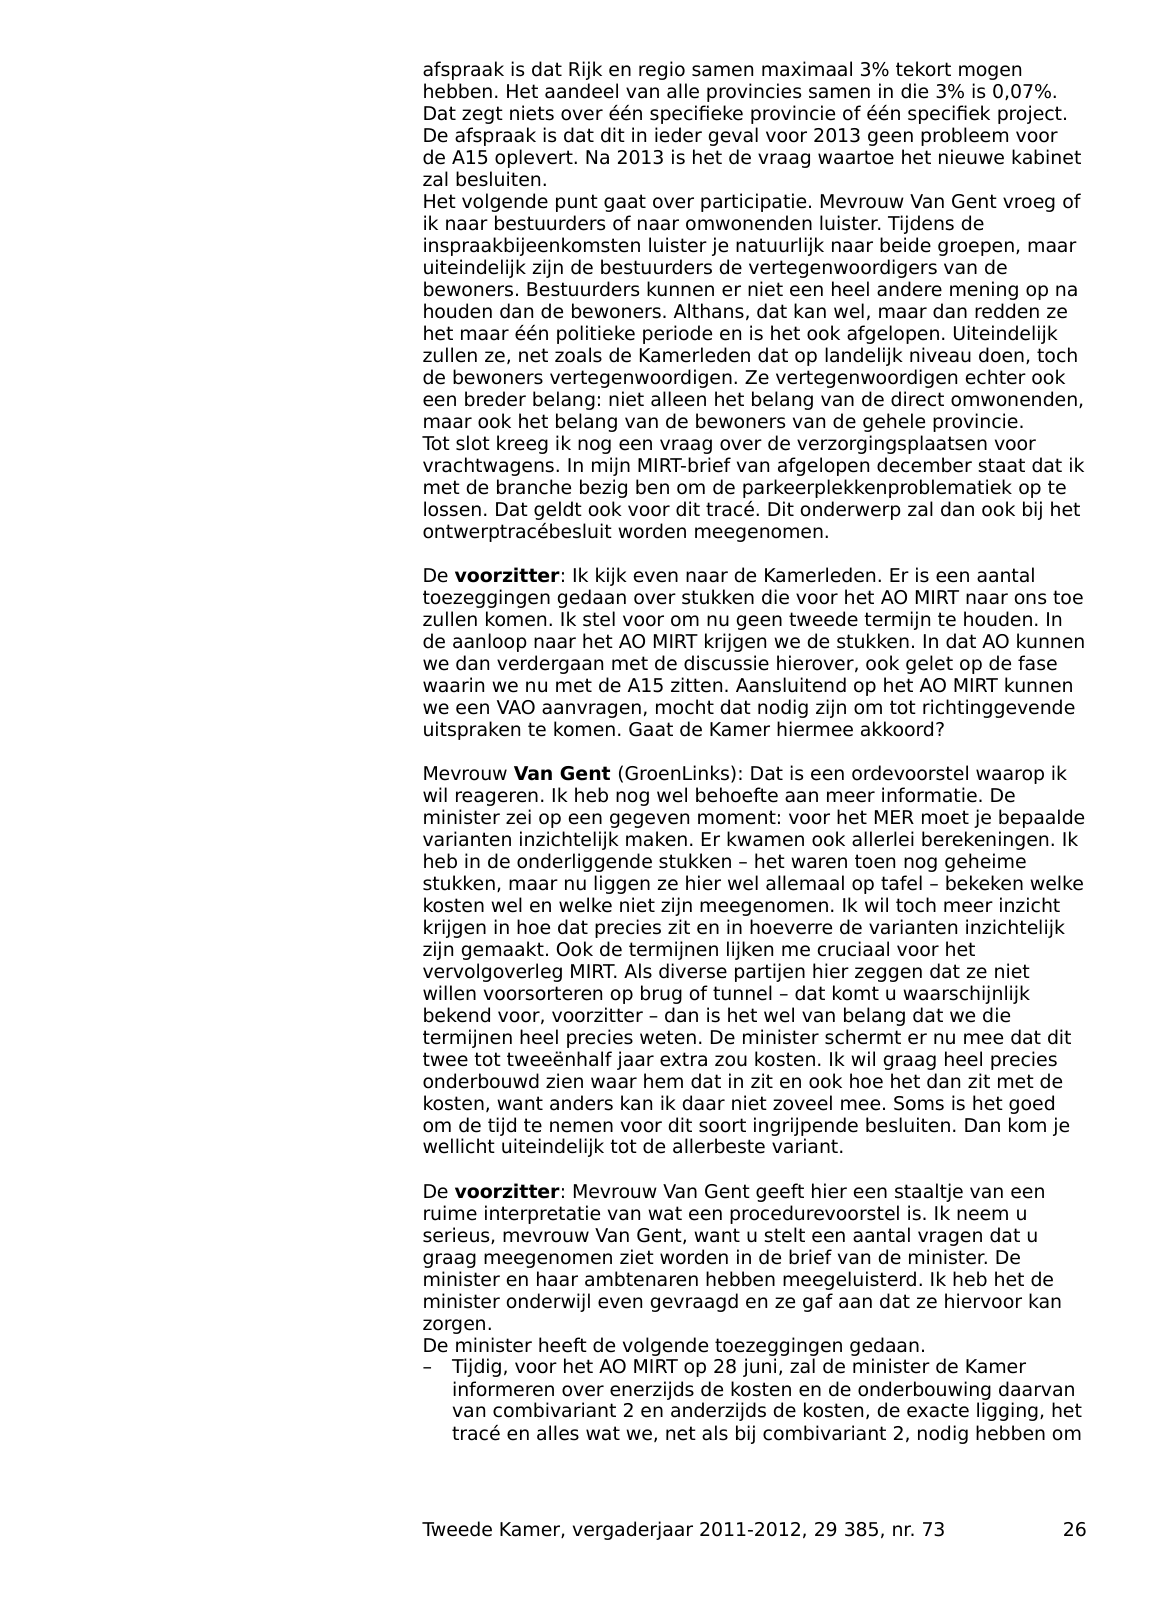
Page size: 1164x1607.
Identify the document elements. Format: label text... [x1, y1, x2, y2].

text Tot slot kreeg ik nog een vraag over de verzorgingsplaatsen voor vrachtwagens. In mijn MIRT-brief van afgelopen december staat dat ik met de branche bezig ben om de parkeerplekkenproblematiek op te lossen. Dat geldt ook voor dit tracé. Dit onderwerp zal dan ook bij het ontwerptracébesluit worden meegenomen. [422, 433, 1087, 543]
text – Tijdig, voor het AO MIRT op 28 juni, zal de minister de Kamer informeren over enerzijds de kosten en de onderbouwing daarvan van combivariant 2 en anderzijds de kosten, de exacte ligging, het tracé en alles wat we, net als bij combivariant 2, nodig hebben om [422, 1356, 1087, 1444]
text afspraak is dat Rijk en regio samen maximaal 3% tekort mogen hebben. Het aandeel van alle provincies samen in die 3% is 0,07%. Dat zegt niets over één specifieke provincie of één specifiek project. De afspraak is dat dit in ieder geval voor 2013 geen probleem voor de A15 oplevert. Na 2013 is het de vraag waartoe het nieuwe kabinet zal besluiten. [422, 59, 1087, 191]
text Mevrouw Van Gent (GroenLinks): Dat is een ordevoorstel waarop ik wil reageren. Ik heb nog wel behoefte aan meer informatie. De minister zei op een gegeven moment: voor het MER moet je bepaalde varianten inzichtelijk maken. Er kwamen ook allerlei berekeningen. Ik heb in de onderliggende stukken – het waren toen nog geheime stukken, maar nu liggen ze hier wel allemaal op tafel – bekeken welke kosten wel en welke niet zijn meegenomen. Ik wil toch meer inzicht krijgen in hoe dat precies zit en in hoeverre de varianten inzichtelijk zijn gemaakt. Ook de termijnen lijken me cruciaal voor het vervolgoverleg MIRT. Als diverse partijen hier zeggen dat ze niet willen voorsorteren op brug of tunnel – dat komt u waarschijnlijk bekend voor, voorzitter – dan is het wel van belang dat we die termijnen heel precies weten. De minister schermt er nu mee dat dit twee tot tweeënhalf jaar extra zou kosten. Ik wil graag heel precies onderbouwd zien waar hem dat in zit en ook hoe het dan zit met de kosten, want anders kan ik daar niet zoveel mee. Soms is het goed om de tijd te nemen voor dit soort ingrijpende besluiten. Dan kom je wellicht uiteindelijk tot de allerbeste variant. [422, 763, 1087, 1158]
text De voorzitter: Mevrouw Van Gent geeft hier een staaltje van een ruime interpretatie van wat een procedurevoorstel is. Ik neem u serieus, mevrouw Van Gent, want u stelt een aantal vragen dat u graag meegenomen ziet worden in de brief van de minister. De minister en haar ambtenaren hebben meegeluisterd. Ik heb het de minister onderwijl even gevraagd en ze gaf aan dat ze hiervoor kan zorgen. [422, 1181, 1087, 1334]
text De minister heeft de volgende toezeggingen gedaan. [422, 1334, 1087, 1356]
text Het volgende punt gaat over participatie. Mevrouw Van Gent vroeg of ik naar bestuurders of naar omwonenden luister. Tijdens de inspraakbijeenkomsten luister je natuurlijk naar beide groepen, maar uiteindelijk zijn de bestuurders de vertegenwoordigers van de bewoners. Bestuurders kunnen er niet een heel andere mening op na houden dan de bewoners. Althans, dat kan wel, maar dan redden ze het maar één politieke periode en is het ook afgelopen. Uiteindelijk zullen ze, net zoals de Kamerleden dat op landelijk niveau doen, toch de bewoners vertegenwoordigen. Ze vertegenwoordigen echter ook een breder belang: niet alleen het belang van de direct omwonenden, maar ook het belang van de bewoners van de gehele provincie. [422, 191, 1087, 433]
text De voorzitter: Ik kijk even naar de Kamerleden. Er is een aantal toezeggingen gedaan over stukken die voor het AO MIRT naar ons toe zullen komen. Ik stel voor om nu geen tweede termijn te houden. In de aanloop naar het AO MIRT krijgen we de stukken. In dat AO kunnen we dan verdergaan met de discussie hierover, ook gelet op de fase waarin we nu met de A15 zitten. Aansluitend op het AO MIRT kunnen we een VAO aanvragen, mocht dat nodig zijn om tot richtinggevende uitspraken te komen. Gaat de Kamer hiermee akkoord? [422, 565, 1087, 741]
